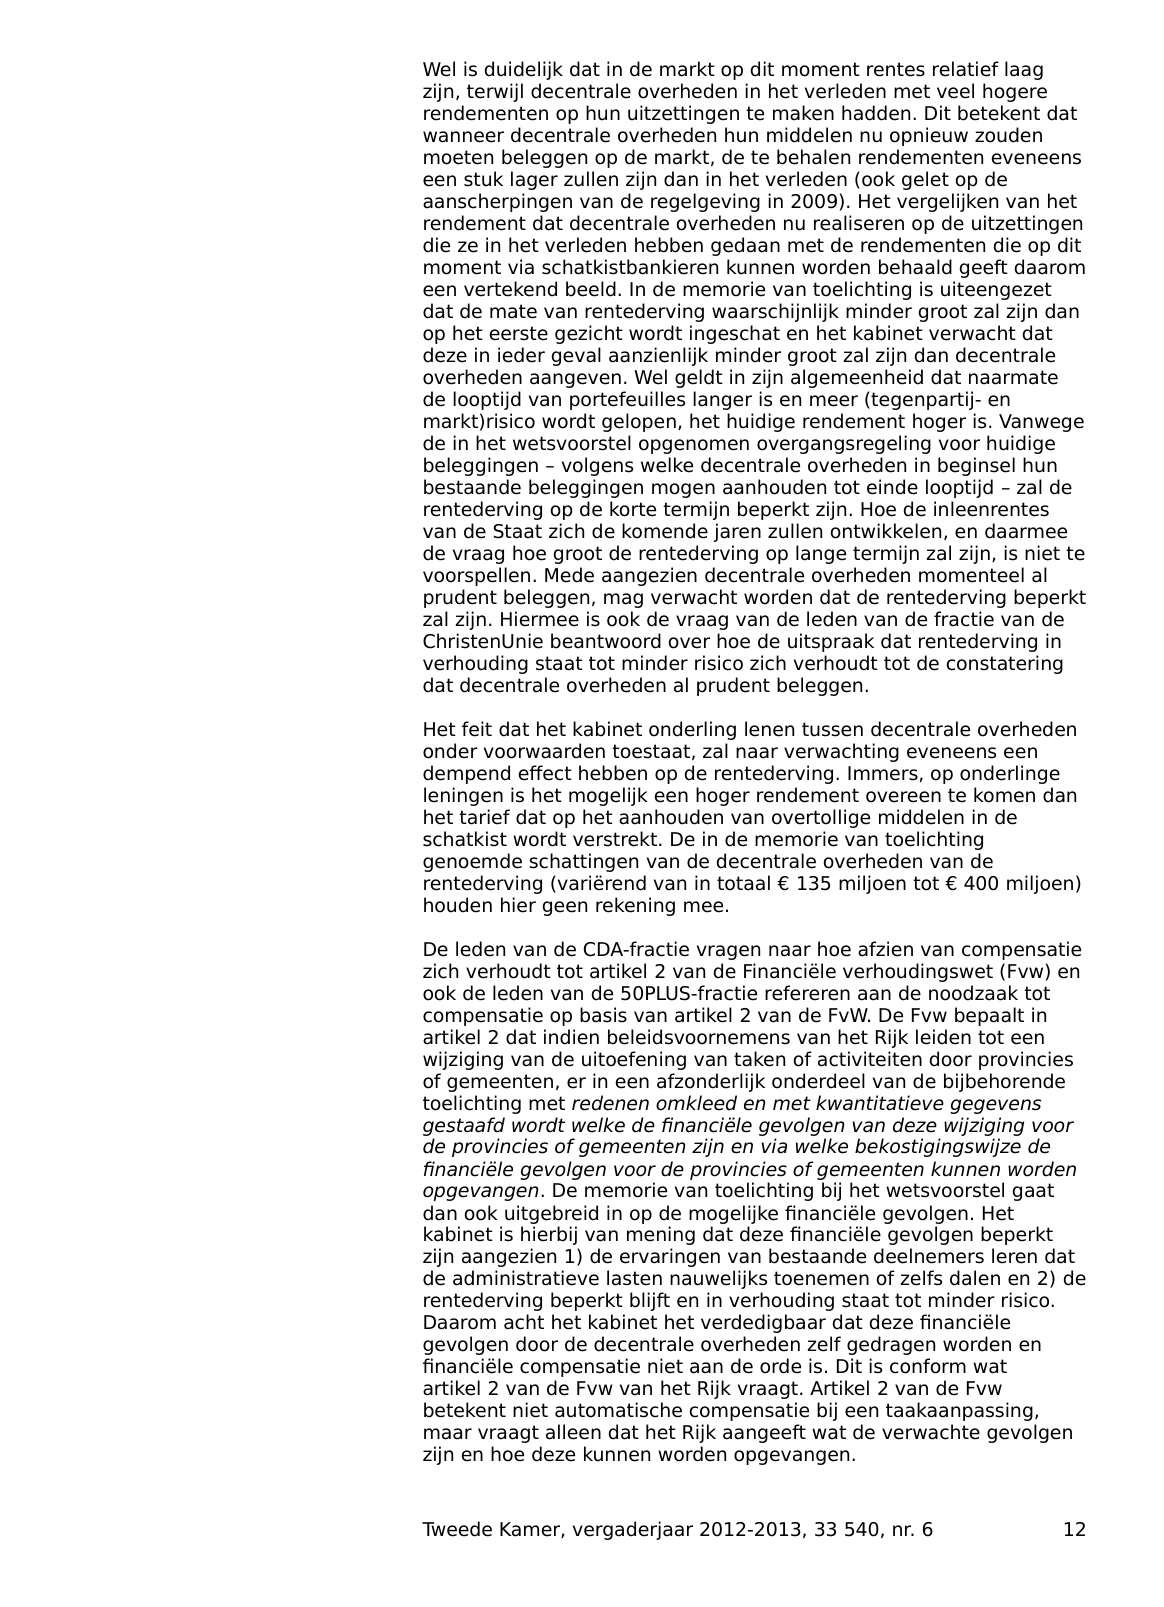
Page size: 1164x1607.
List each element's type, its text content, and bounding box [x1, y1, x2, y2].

text Wel is duidelijk dat in de markt op dit moment rentes relatief laag zijn, terwijl decentrale overheden in het verleden met veel hogere rendementen op hun uitzettingen te maken hadden. Dit betekent dat wanneer decentrale overheden hun middelen nu opnieuw zouden moeten beleggen op de markt, de te behalen rendementen eveneens een stuk lager zullen zijn dan in het verleden (ook gelet op de aanscherpingen van de regelgeving in 2009). Het vergelijken van het rendement dat decentrale overheden nu realiseren op de uitzettingen die ze in het verleden hebben gedaan met de rendementen die op dit moment via schatkistbankieren kunnen worden behaald geeft daarom een vertekend beeld. In de memorie van toelichting is uiteengezet dat de mate van rentederving waarschijnlijk minder groot zal zijn dan op het eerste gezicht wordt ingeschat en het kabinet verwacht dat deze in ieder geval aanzienlijk minder groot zal zijn dan decentrale overheden aangeven. Wel geldt in zijn algemeenheid dat naarmate de looptijd van portefeuilles langer is en meer (tegenpartij- en markt)risico wordt gelopen, het huidige rendement hoger is. Vanwege de in het wetsvoorstel opgenomen overgangsregeling voor huidige beleggingen – volgens welke decentrale overheden in beginsel hun bestaande beleggingen mogen aanhouden tot einde looptijd – zal de rentederving op de korte termijn beperkt zijn. Hoe de inleenrentes van de Staat zich de komende jaren zullen ontwikkelen, en daarmee de vraag hoe groot de rentederving op lange termijn zal zijn, is niet te voorspellen. Mede aangezien decentrale overheden momenteel al prudent beleggen, mag verwacht worden dat de rentederving beperkt zal zijn. Hiermee is ook de vraag van de leden van de fractie van de ChristenUnie beantwoord over hoe de uitspraak dat rentederving in verhouding staat tot minder risico zich verhoudt tot de constatering dat decentrale overheden al prudent beleggen. [422, 59, 1087, 696]
text De leden van de CDA-fractie vragen naar hoe afzien van compensatie zich verhoudt tot artikel 2 van de Financiële verhoudingswet (Fvw) en ook de leden van de 50PLUS-fractie refereren aan de noodzaak tot compensatie op basis van artikel 2 van de FvW. De Fvw bepaalt in artikel 2 dat indien beleidsvoornemens van het Rijk leiden tot een wijziging van de uitoefening van taken of activiteiten door provincies of gemeenten, er in een afzonderlijk onderdeel van de bijbehorende toelichting met redenen omkleed en met kwantitatieve gegevens gestaafd wordt welke de financiële gevolgen van deze wijziging voor de provincies of gemeenten zijn en via welke bekostigingswijze de financiële gevolgen voor de provincies of gemeenten kunnen worden opgevangen. De memorie van toelichting bij het wetsvoorstel gaat dan ook uitgebreid in op de mogelijke financiële gevolgen. Het kabinet is hierbij van mening dat deze financiële gevolgen beperkt zijn aangezien 1) de ervaringen van bestaande deelnemers leren dat de administratieve lasten nauwelijks toenemen of zelfs dalen en 2) de rentederving beperkt blijft en in verhouding staat tot minder risico. Daarom acht het kabinet het verdedigbaar dat deze financiële gevolgen door de decentrale overheden zelf gedragen worden en financiële compensatie niet aan de orde is. Dit is conform wat artikel 2 van de Fvw van het Rijk vraagt. Artikel 2 van de Fvw betekent niet automatische compensatie bij een taakaanpassing, maar vraagt alleen dat het Rijk aangeeft wat de verwachte gevolgen zijn en hoe deze kunnen worden opgevangen. [422, 939, 1087, 1466]
text Het feit dat het kabinet onderling lenen tussen decentrale overheden onder voorwaarden toestaat, zal naar verwachting eveneens een dempend effect hebben op de rentederving. Immers, op onderlinge leningen is het mogelijk een hoger rendement overeen te komen dan het tarief dat op het aanhouden van overtollige middelen in de schatkist wordt verstrekt. De in de memorie van toelichting genoemde schattingen van de decentrale overheden van de rentederving (variërend van in totaal € 135 miljoen tot € 400 miljoen) houden hier geen rekening mee. [422, 719, 1087, 916]
